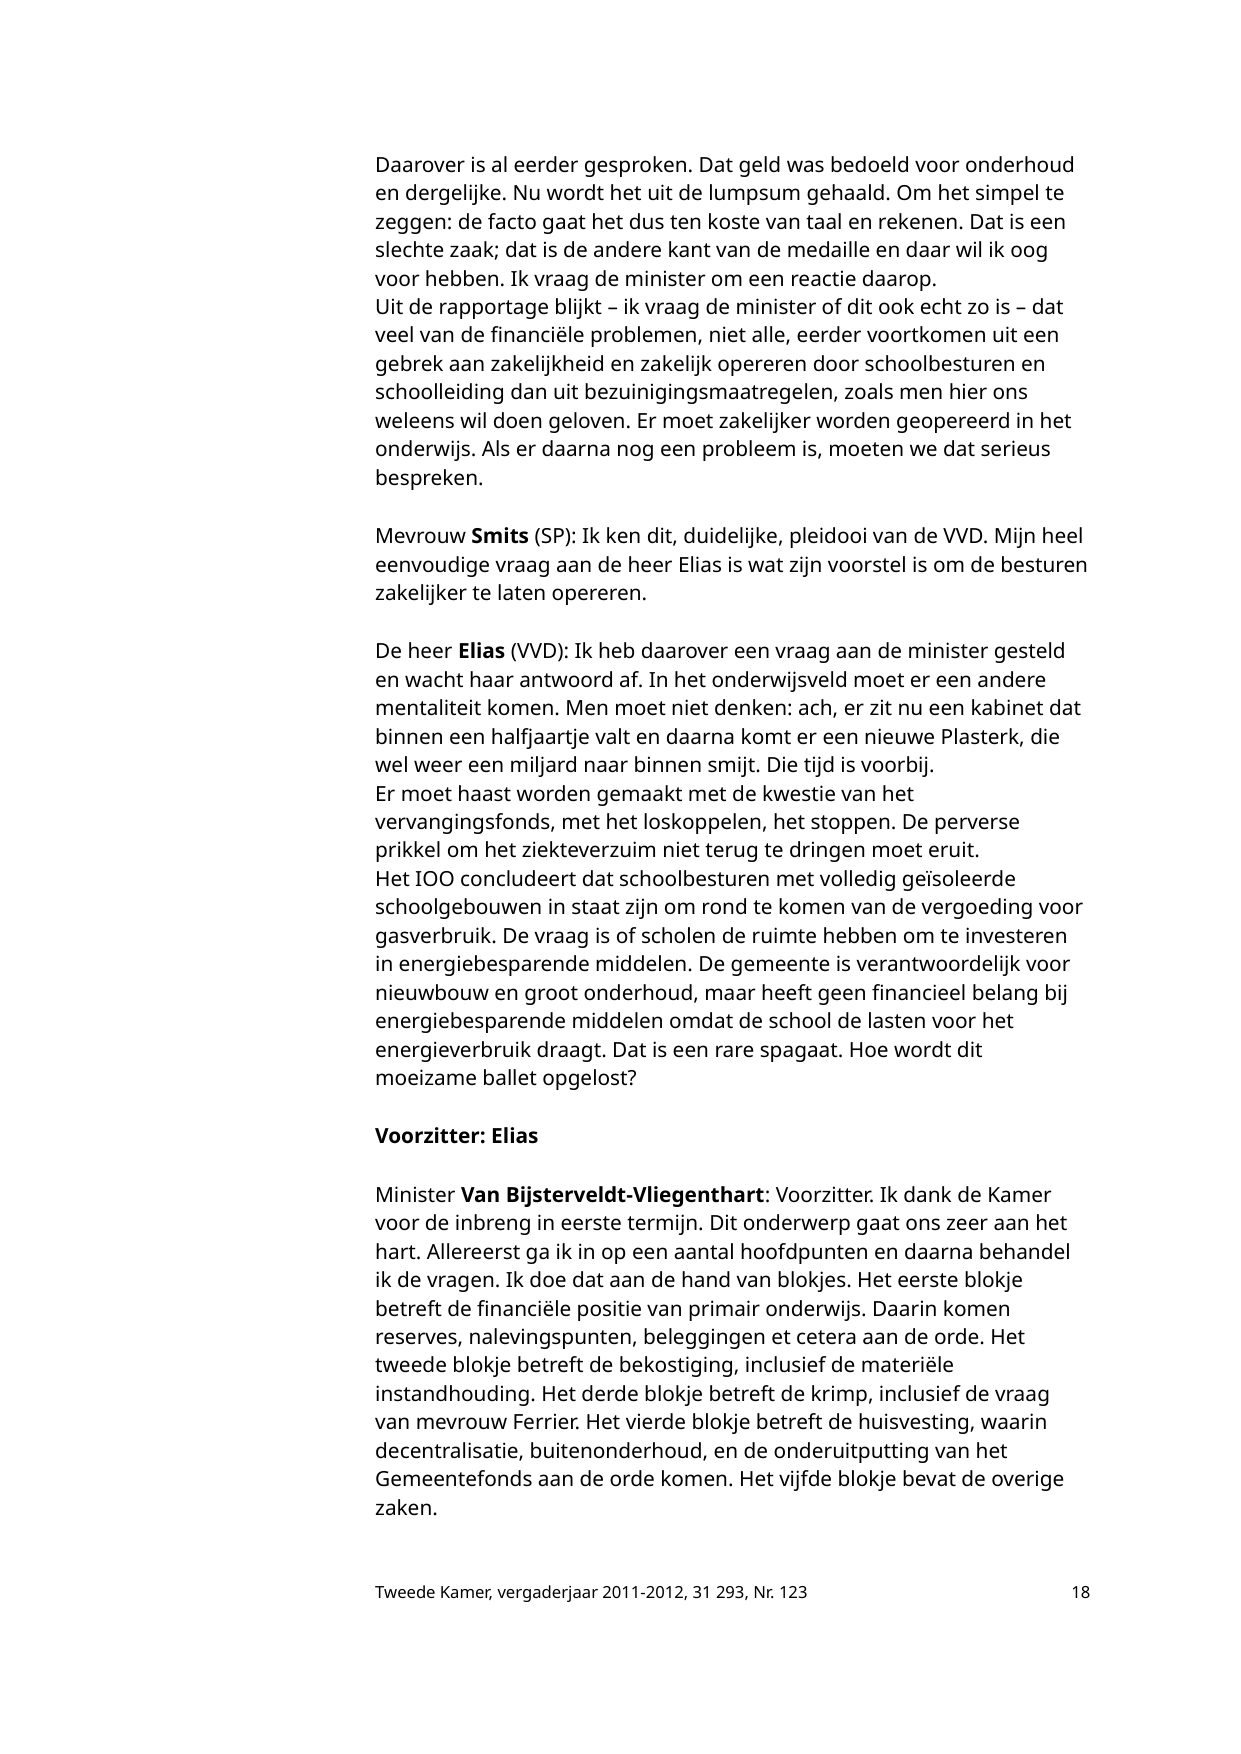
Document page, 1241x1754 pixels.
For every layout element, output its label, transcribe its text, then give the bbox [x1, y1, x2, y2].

text Daarover is al eerder gesproken. Dat geld was bedoeld voor onderhoud en dergelijke. Nu wordt het uit de lumpsum gehaald. Om het simpel te zeggen: de facto gaat het dus ten koste van taal en rekenen. Dat is een slechte zaak; dat is de andere kant van de medaille en daar wil ik oog voor hebben. Ik vraag de minister om een reactie daarop. [375, 150, 1090, 292]
text Er moet haast worden gemaakt met de kwestie van het vervangingsfonds, met het loskoppelen, het stoppen. De perverse prikkel om het ziekteverzuim niet terug te dringen moet eruit. [375, 779, 1090, 864]
text Minister Van Bijsterveldt-Vliegenthart: Voorzitter. Ik dank de Kamer voor de inbreng in eerste termijn. Dit onderwerp gaat ons zeer aan het hart. Allereerst ga ik in op een aantal hoofdpunten en daarna behandel ik de vragen. Ik doe dat aan de hand van blokjes. Het eerste blokje betreft de financiële positie van primair onderwijs. Daarin komen reserves, nalevingspunten, beleggingen et cetera aan de orde. Het tweede blokje betreft de bekostiging, inclusief de materiële instandhouding. Het derde blokje betreft de krimp, inclusief de vraag van mevrouw Ferrier. Het vierde blokje betreft de huisvesting, waarin decentralisatie, buitenonderhoud, en de onderuitputting van het Gemeentefonds aan de orde komen. Het vijfde blokje bevat de overige zaken. [375, 1180, 1090, 1521]
text De heer Elias (VVD): Ik heb daarover een vraag aan de minister gesteld en wacht haar antwoord af. In het onderwijsveld moet er een andere mentaliteit komen. Men moet niet denken: ach, er zit nu een kabinet dat binnen een halfjaartje valt en daarna komt er een nieuwe Plasterk, die wel weer een miljard naar binnen smijt. Die tijd is voorbij. [375, 637, 1090, 779]
text Uit de rapportage blijkt – ik vraag de minister of dit ook echt zo is – dat veel van de financiële problemen, niet alle, eerder voortkomen uit een gebrek aan zakelijkheid en zakelijk opereren door schoolbesturen en schoolleiding dan uit bezuinigingsmaatregelen, zoals men hier ons weleens wil doen geloven. Er moet zakelijker worden geopereerd in het onderwijs. Als er daarna nog een probleem is, moeten we dat serieus bespreken. [375, 292, 1090, 491]
text Voorzitter: Elias [375, 1122, 1090, 1150]
text Het IOO concludeert dat schoolbesturen met volledig geïsoleerde schoolgebouwen in staat zijn om rond te komen van de vergoeding voor gasverbruik. De vraag is of scholen de ruimte hebben om te investeren in energiebesparende middelen. De gemeente is verantwoordelijk voor nieuwbouw en groot onderhoud, maar heeft geen financieel belang bij energiebesparende middelen omdat de school de lasten voor het energieverbruik draagt. Dat is een rare spagaat. Hoe wordt dit moeizame ballet opgelost? [375, 864, 1090, 1092]
text Mevrouw Smits (SP): Ik ken dit, duidelijke, pleidooi van de VVD. Mijn heel eenvoudige vraag aan de heer Elias is wat zijn voorstel is om de besturen zakelijker te laten opereren. [375, 521, 1090, 607]
